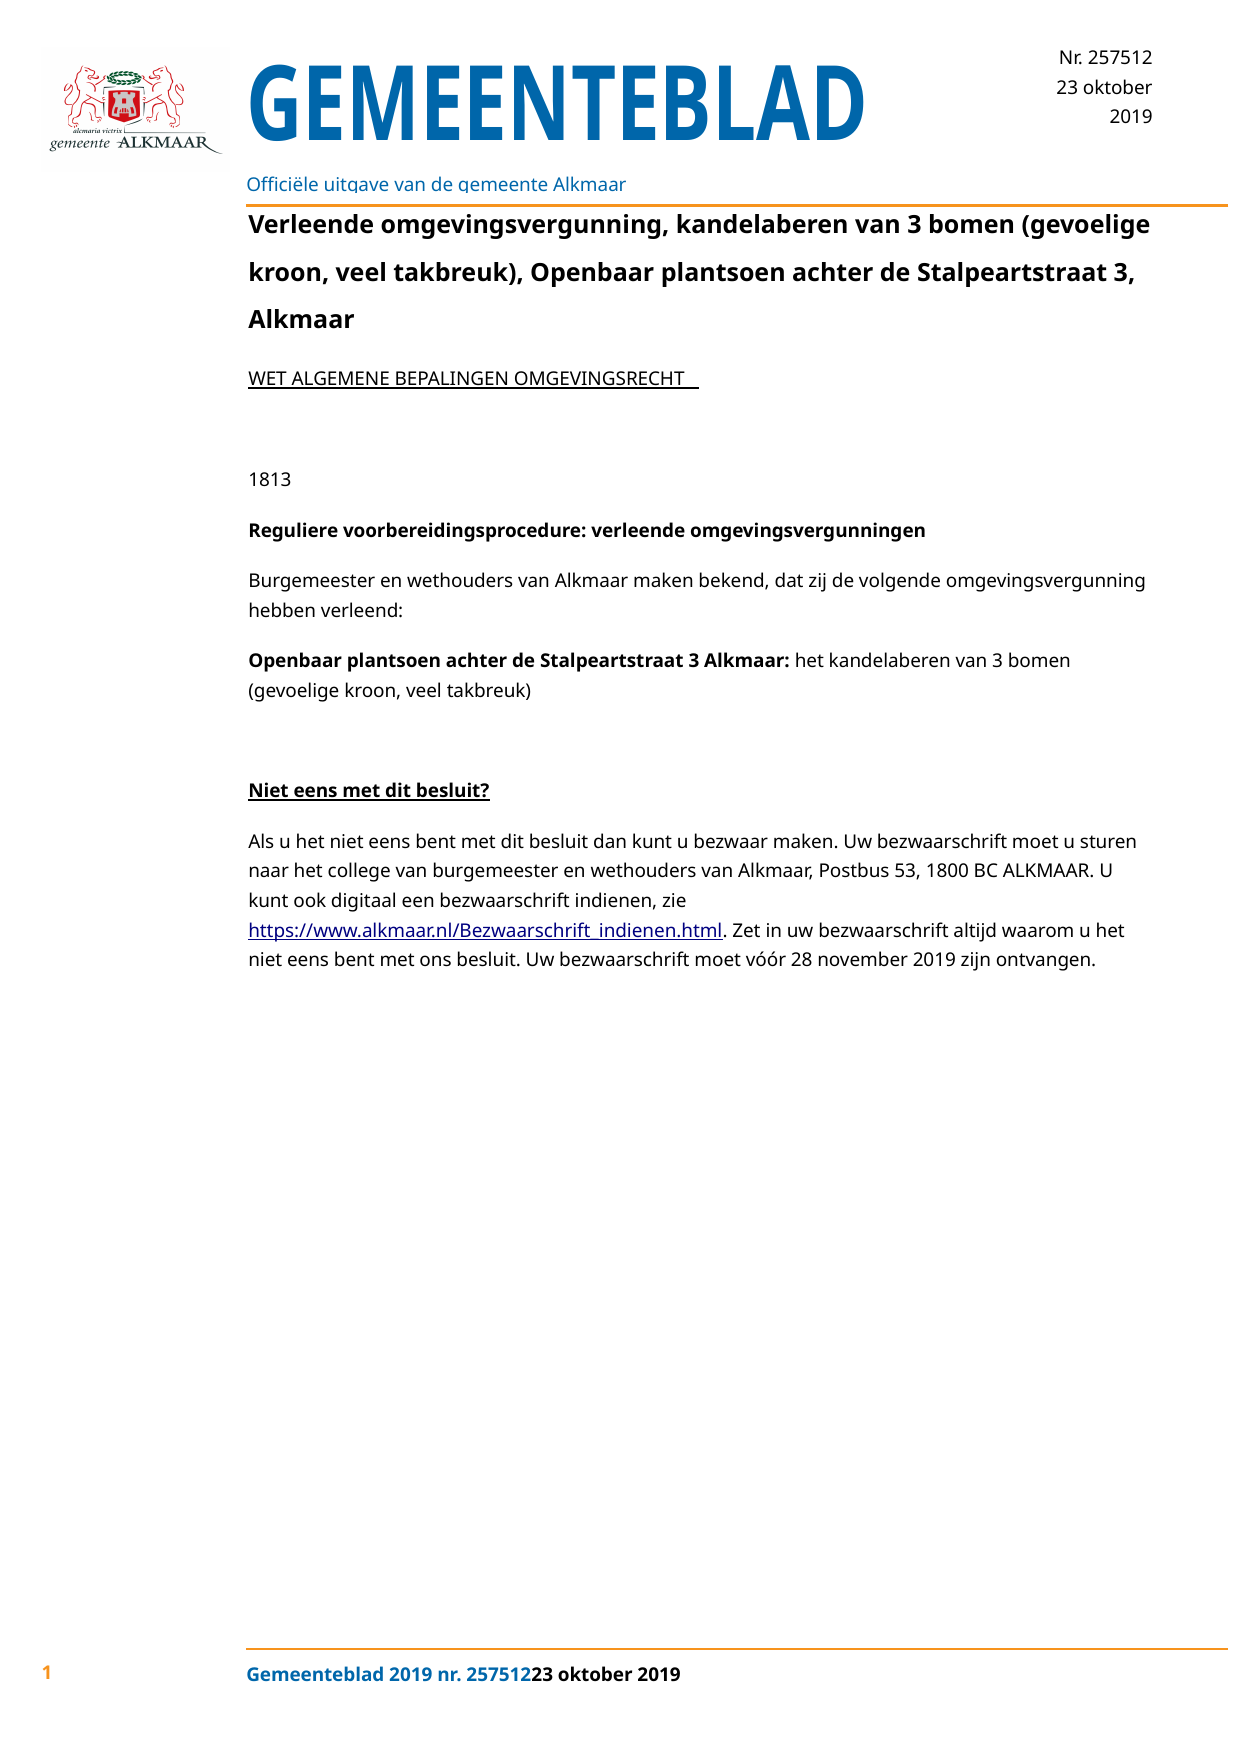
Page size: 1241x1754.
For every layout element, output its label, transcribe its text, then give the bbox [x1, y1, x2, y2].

text Reguliere voorbereidingsprocedure: verleende omgevingsvergunningen [248, 517, 1152, 542]
text Als u het niet eens bent met dit besluit dan kunt u bezwaar maken. Uw bezwaarschrift moet u sturen naar het college van burgemeester en wethouders van Alkmaar, Postbus 53, 1800 BC ALKMAAR. U kunt ook digitaal een bezwaarschrift indienen, zie https://www.alkmaar.nl/Bezwaarschrift_indienen.html. Zet in uw bezwaarschrift altijd waarom u het niet eens bent met ons besluit. Uw bezwaarschrift moet vóór 28 november 2019 zijn ontvangen. [248, 828, 1152, 972]
text 1813 [248, 466, 1152, 492]
picture [41, 47, 231, 172]
text Openbaar plantsoen achter de Stalpeartstraat 3 Alkmaar: het kandelaberen van 3 bomen (gevoelige kroon, veel takbreuk) [248, 647, 1152, 702]
text WET ALGEMENE BEPALINGEN OMGEVINGSRECHT [248, 366, 1152, 391]
text Verleende omgevingsvergunning, kandelaberen van 3 bomen (gevoelige kroon, veel takbreuk), Openbaar plantsoen achter de Stalpeartstraat 3, Alkmaar [248, 207, 1152, 336]
text Burgemeester en wethouders van Alkmaar maken bekend, dat zij de volgende omgevingsvergunning hebben verleend: [248, 567, 1152, 622]
text Niet eens met dit besluit? [248, 778, 1152, 803]
